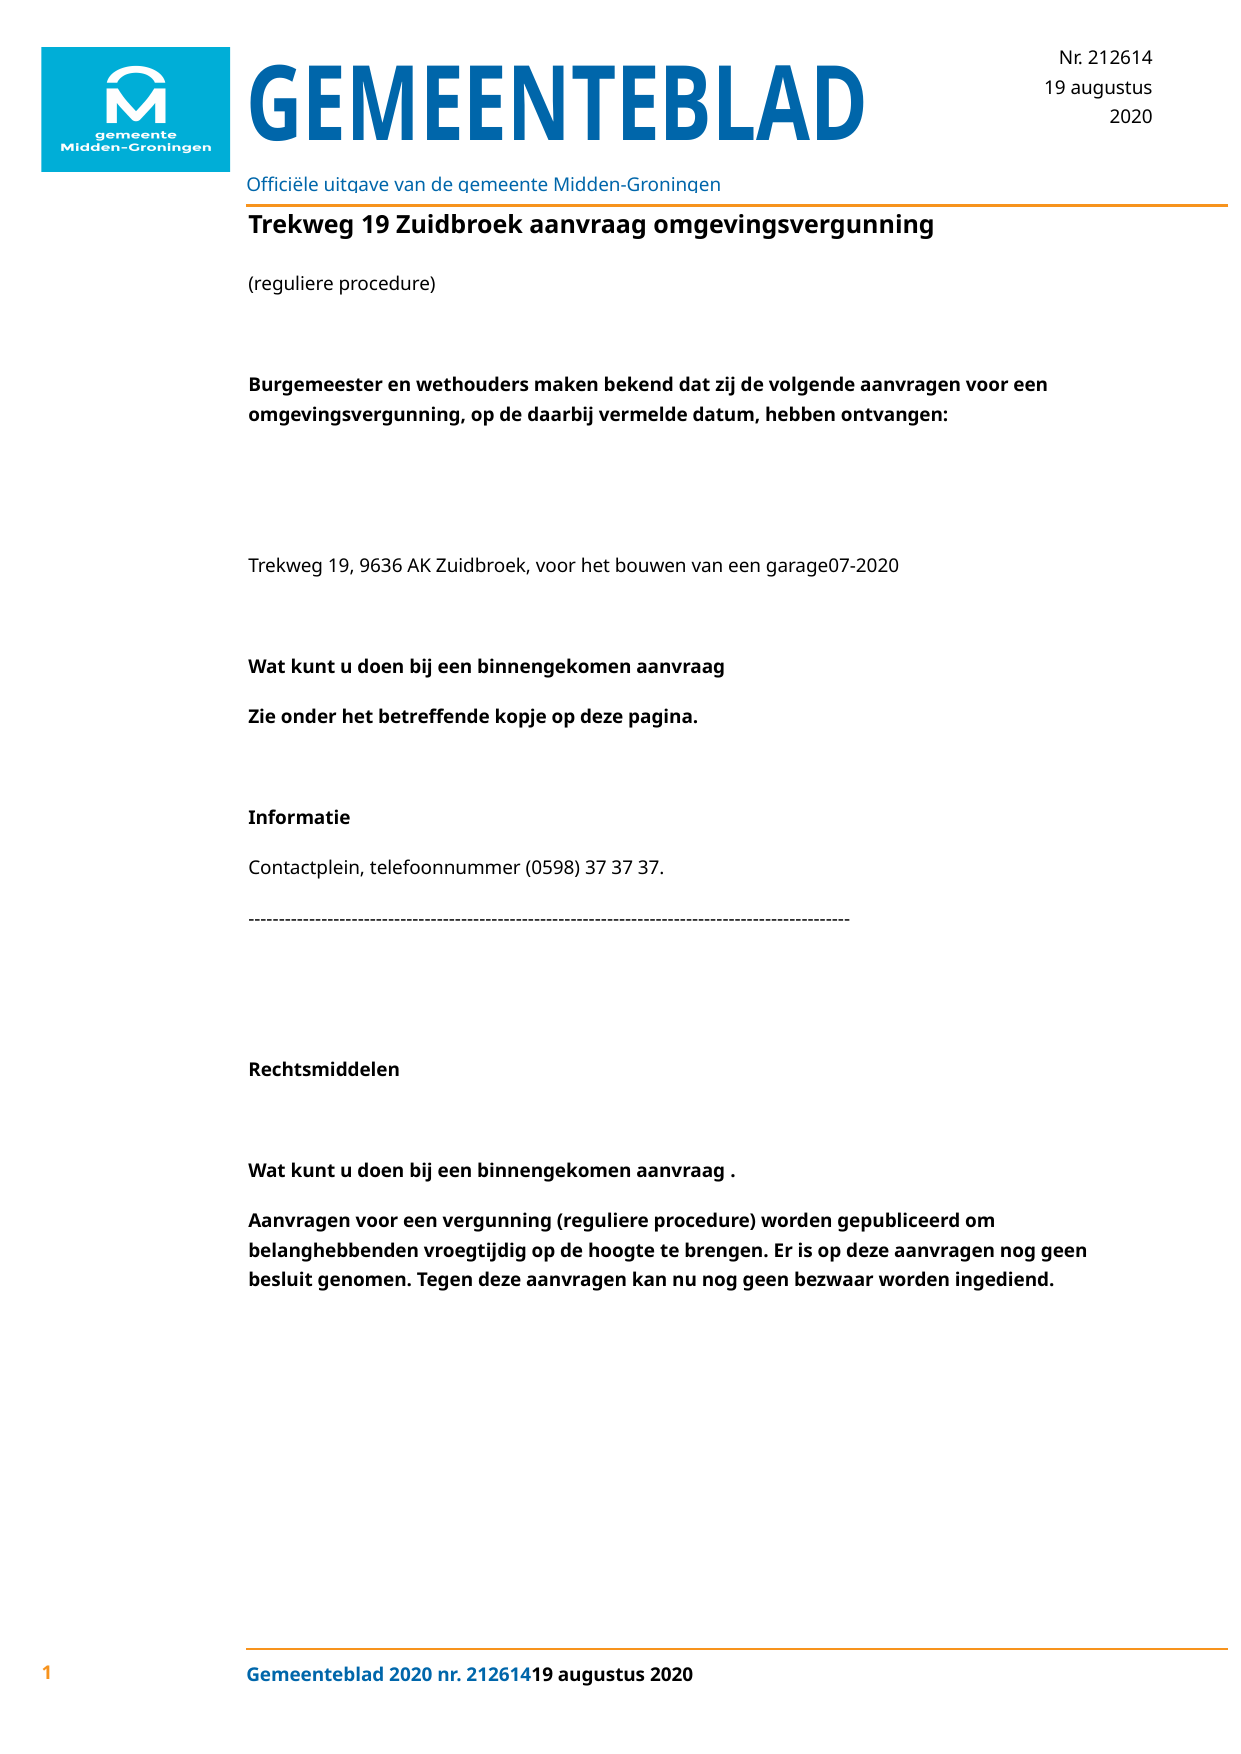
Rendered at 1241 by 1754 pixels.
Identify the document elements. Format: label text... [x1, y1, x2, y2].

picture [184, 146, 190, 153]
text Contactplein, telefoonnummer (0598) 37 37 37. [248, 854, 1152, 880]
text --------------------------------------------------------------------------------------------------- [248, 905, 1152, 931]
text Zie onder het betreffende kopje op deze pagina. [248, 703, 1152, 729]
text (reguliere procedure) [248, 270, 1152, 296]
text Burgemeester en wethouders maken bekend dat zij de volgende aanvragen voor een omgevingsvergunning, op de daarbij vermelde datum, hebben ontvangen: [248, 371, 1152, 426]
text Aanvragen voor een vergunning (reguliere procedure) worden gepubliceerd om belanghebbenden vroegtijdig op de hoogte te brengen. Er is op deze aanvragen nog geen besluit genomen. Tegen deze aanvragen kan nu nog geen bezwaar worden ingediend. [248, 1207, 1152, 1292]
text Wat kunt u doen bij een binnengekomen aanvraag . [248, 1157, 1152, 1183]
text Rechtsmiddelen [248, 1056, 1152, 1082]
text Wat kunt u doen bij een binnengekomen aanvraag [248, 653, 1152, 678]
text Trekweg 19, 9636 AK Zuidbroek, voor het bouwen van een garage07-2020 [248, 552, 1152, 578]
picture [107, 89, 165, 122]
text Informatie [248, 804, 1152, 830]
text Trekweg 19 Zuidbroek aanvraag omgevingsvergunning [248, 207, 1152, 241]
picture [108, 66, 164, 82]
